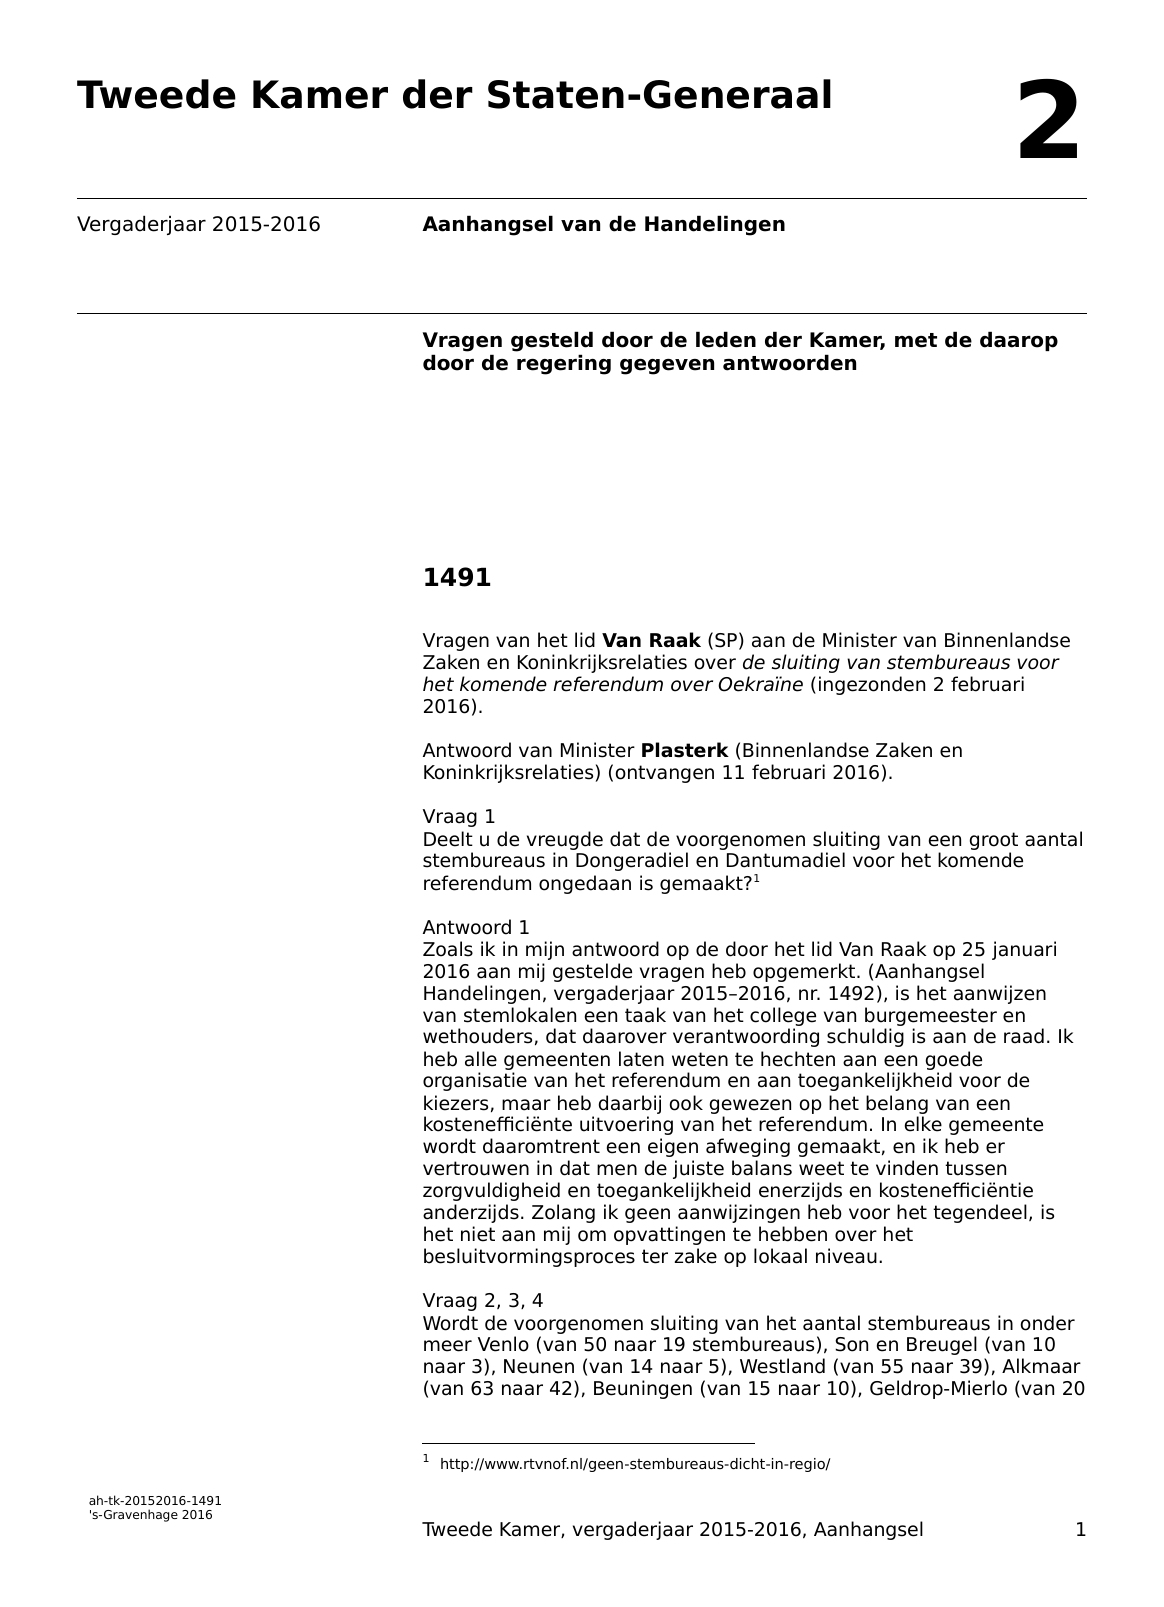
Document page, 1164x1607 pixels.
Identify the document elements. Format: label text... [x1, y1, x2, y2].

text 's-Gravenhage 2016 [88, 1508, 323, 1522]
table_cell Vergaderjaar 2015-2016 [77, 199, 422, 313]
table_cell [77, 314, 422, 375]
table_cell Vragen gesteld door de leden der Kamer, met de daarop door de regering gegeven antwoorden [422, 314, 1087, 375]
text Zoals ik in mijn antwoord op de door het lid Van Raak op 25 januari 2016 aan mij gestelde vragen heb opgemerkt. (Aanhangsel Handelingen, vergaderjaar 2015–2016, nr. 1492), is het aanwijzen van stemlokalen een taak van het college van burgemeester en wethouders, dat daarover verantwoording schuldig is aan de raad. Ik heb alle gemeenten laten weten te hechten aan een goede organisatie van het referendum en aan toegankelijkheid voor de kiezers, maar heb daarbij ook gewezen op het belang van een kostenefficiënte uitvoering van het referendum. In elke gemeente wordt daaromtrent een eigen afweging gemaakt, en ik heb er vertrouwen in dat men de juiste balans weet te vinden tussen zorgvuldigheid en toegankelijkheid enerzijds en kostenefficiëntie anderzijds. Zolang ik geen aanwijzingen heb voor het tegendeel, is het niet aan mij om opvattingen te hebben over het besluitvormingsproces ter zake op lokaal niveau. [422, 938, 1087, 1268]
text 1491 [422, 563, 1087, 592]
table_header 2 [886, 59, 1087, 198]
text Vraag 2, 3, 4 [422, 1290, 1087, 1312]
text Wordt de voorgenomen sluiting van het aantal stembureaus in onder meer Venlo (van 50 naar 19 stembureaus), Son en Breugel (van 10 naar 3), Neunen (van 14 naar 5), Westland (van 55 naar 39), Alkmaar (van 63 naar 42), Beuningen (van 15 naar 10), Geldrop-Mierlo (van 20 [422, 1312, 1087, 1400]
text http://www.rtvnof.nl/geen-stembureaus-dicht-in-regio/ [422, 1452, 1087, 1474]
table_cell Aanhangsel van de Handelingen [422, 199, 1087, 313]
text Antwoord 1 [422, 917, 1087, 938]
text Antwoord van Minister Plasterk (Binnenlandse Zaken en Koninkrijksrelaties) (ontvangen 11 februari 2016). [422, 740, 1087, 784]
text ah-tk-20152016-1491 [88, 1494, 323, 1508]
table_header Tweede Kamer der Staten-Generaal [77, 59, 886, 198]
text Vraag 1 [422, 806, 1087, 828]
text Deelt u de vreugde dat de voorgenomen sluiting van een groot aantal stembureaus in Dongeradiel en Dantumadiel voor het komende referendum ongedaan is gemaakt? [422, 828, 1087, 894]
text Vragen van het lid Van Raak (SP) aan de Minister van Binnenlandse Zaken en Koninkrijksrelaties over de sluiting van stembureaus voor het komende referendum over Oekraïne (ingezonden 2 februari 2016). [422, 630, 1087, 718]
